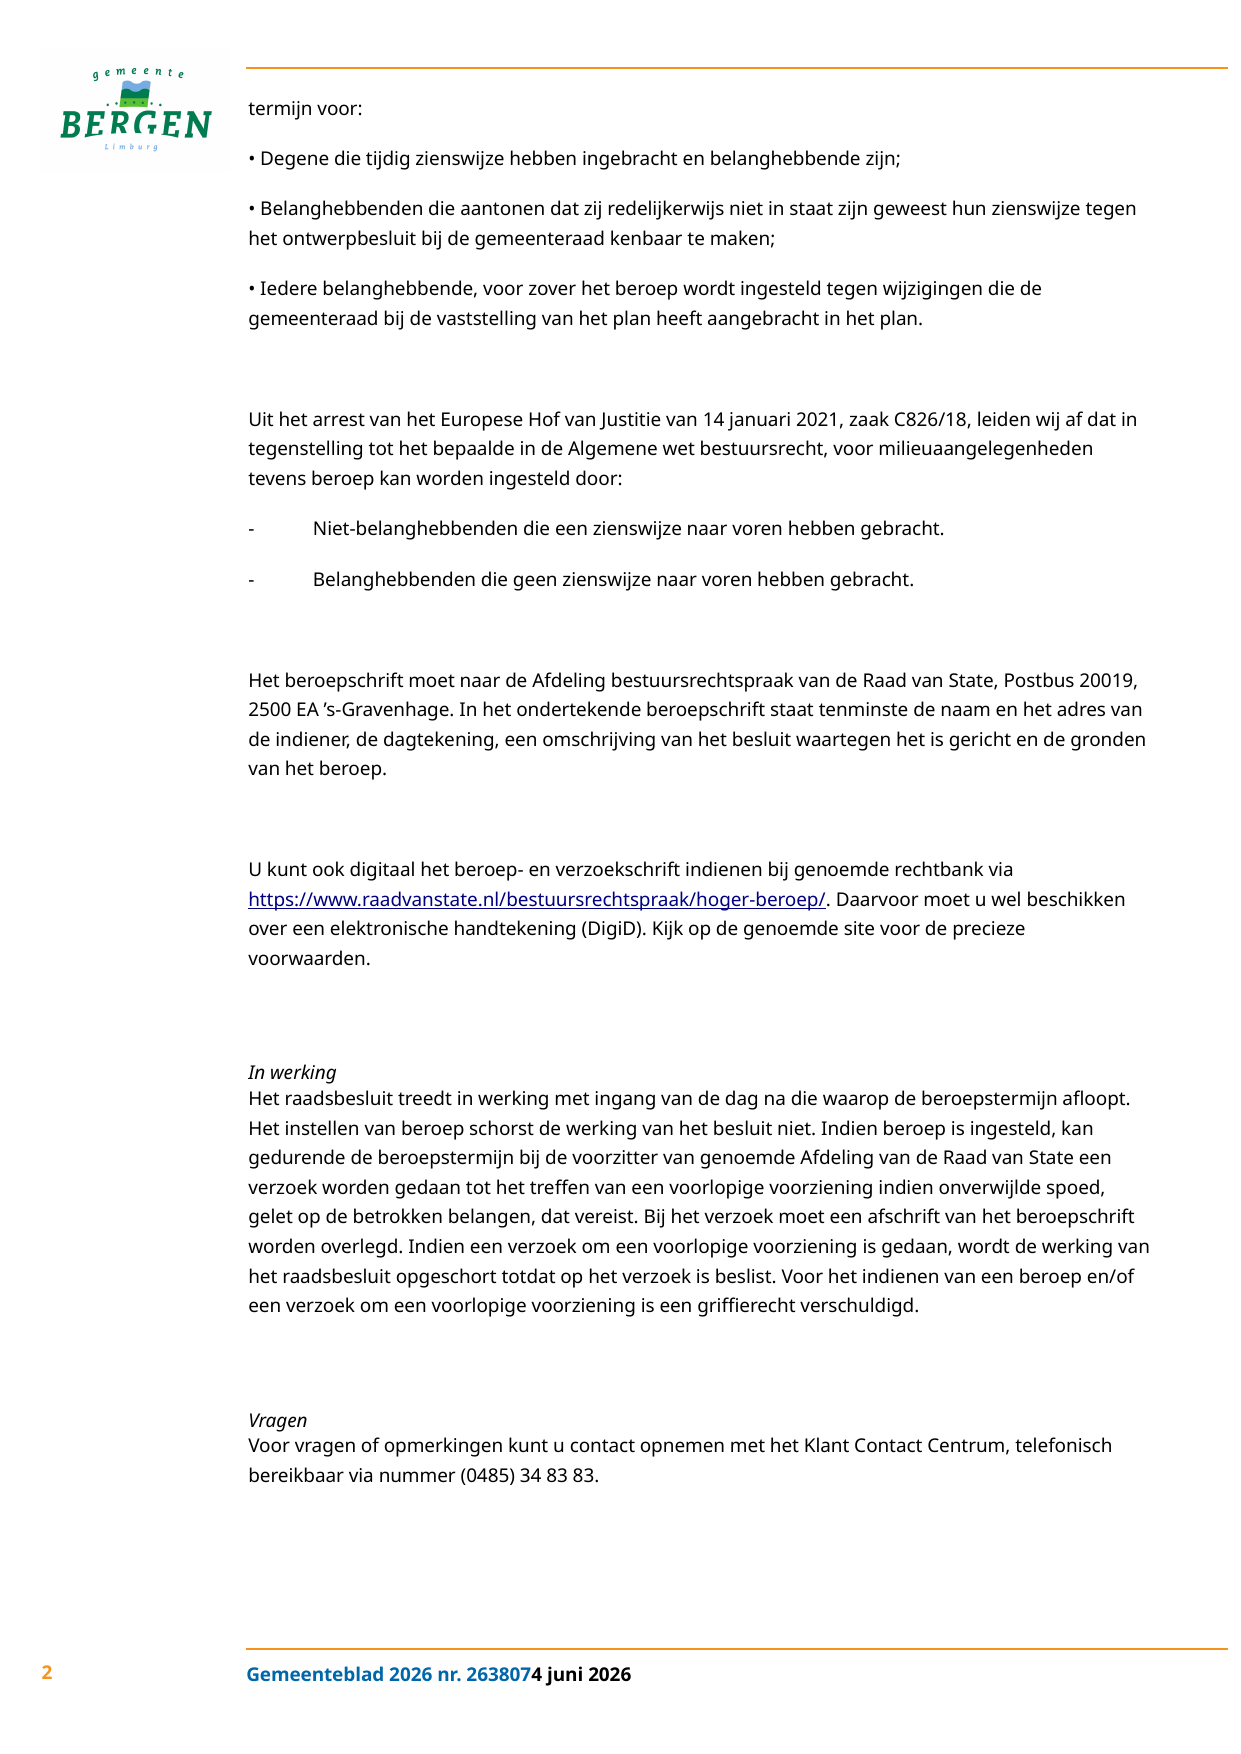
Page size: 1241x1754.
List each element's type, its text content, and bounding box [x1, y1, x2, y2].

text In werking [248, 1059, 1152, 1085]
text - Niet-belanghebbenden die een zienswijze naar voren hebben gebracht. [248, 516, 1152, 541]
text • Belanghebbenden die aantonen dat zij redelijkerwijs niet in staat zijn geweest hun zienswijze tegen het ontwerpbesluit bij de gemeenteraad kenbaar te maken; [248, 196, 1152, 251]
text - Belanghebbenden die geen zienswijze naar voren hebben gebracht. [248, 566, 1152, 592]
text Voor vragen of opmerkingen kunt u contact opnemen met het Klant Contact Centrum, telefonisch bereikbaar via nummer (0485) 34 83 83. [248, 1432, 1152, 1488]
text Het raadsbesluit treedt in werking met ingang van de dag na die waarop de beroepstermijn afloopt. Het instellen van beroep schorst de werking van het besluit niet. Indien beroep is ingesteld, kan gedurende de beroepstermijn bij de voorzitter van genoemde Afdeling van de Raad van State een verzoek worden gedaan tot het treffen van een voorlopige voorziening indien onverwijlde spoed, gelet op de betrokken belangen, dat vereist. Bij het verzoek moet een afschrift van het beroepschrift worden overlegd. Indien een verzoek om een voorlopige voorziening is gedaan, wordt de werking van het raadsbesluit opgeschort totdat op het verzoek is beslist. Voor het indienen van een beroep en/of een verzoek om een voorlopige voorziening is een griffierecht verschuldigd. [248, 1085, 1152, 1318]
text termijn voor: [248, 95, 1152, 121]
text Het beroepschrift moet naar de Afdeling bestuursrechtspraak van de Raad van State, Postbus 20019, 2500 EA ’s-Gravenhage. In het ondertekende beroepschrift staat tenminste de naam en het adres van de indiener, de dagtekening, een omschrijving van het besluit waartegen het is gericht en de gronden van het beroep. [248, 667, 1152, 781]
text U kunt ook digitaal het beroep- en verzoekschrift indienen bij genoemde rechtbank via https://www.raadvanstate.nl/bestuursrechtspraak/hoger-beroep/. Daarvoor moet u wel beschikken over een elektronische handtekening (DigiD). Kijk op de genoemde site voor de precieze voorwaarden. [248, 856, 1152, 971]
picture [41, 47, 231, 172]
text • Degene die tijdig zienswijze hebben ingebracht en belanghebbende zijn; [248, 145, 1152, 171]
text Uit het arrest van het Europese Hof van Justitie van 14 januari 2021, zaak C826/18, leiden wij af dat in tegenstelling tot het bepaalde in de Algemene wet bestuursrecht, voor milieuaangelegenheden tevens beroep kan worden ingesteld door: [248, 406, 1152, 491]
text Vragen [248, 1407, 1152, 1432]
text • Iedere belanghebbende, voor zover het beroep wordt ingesteld tegen wijzigingen die de gemeenteraad bij de vaststelling van het plan heeft aangebracht in het plan. [248, 276, 1152, 331]
